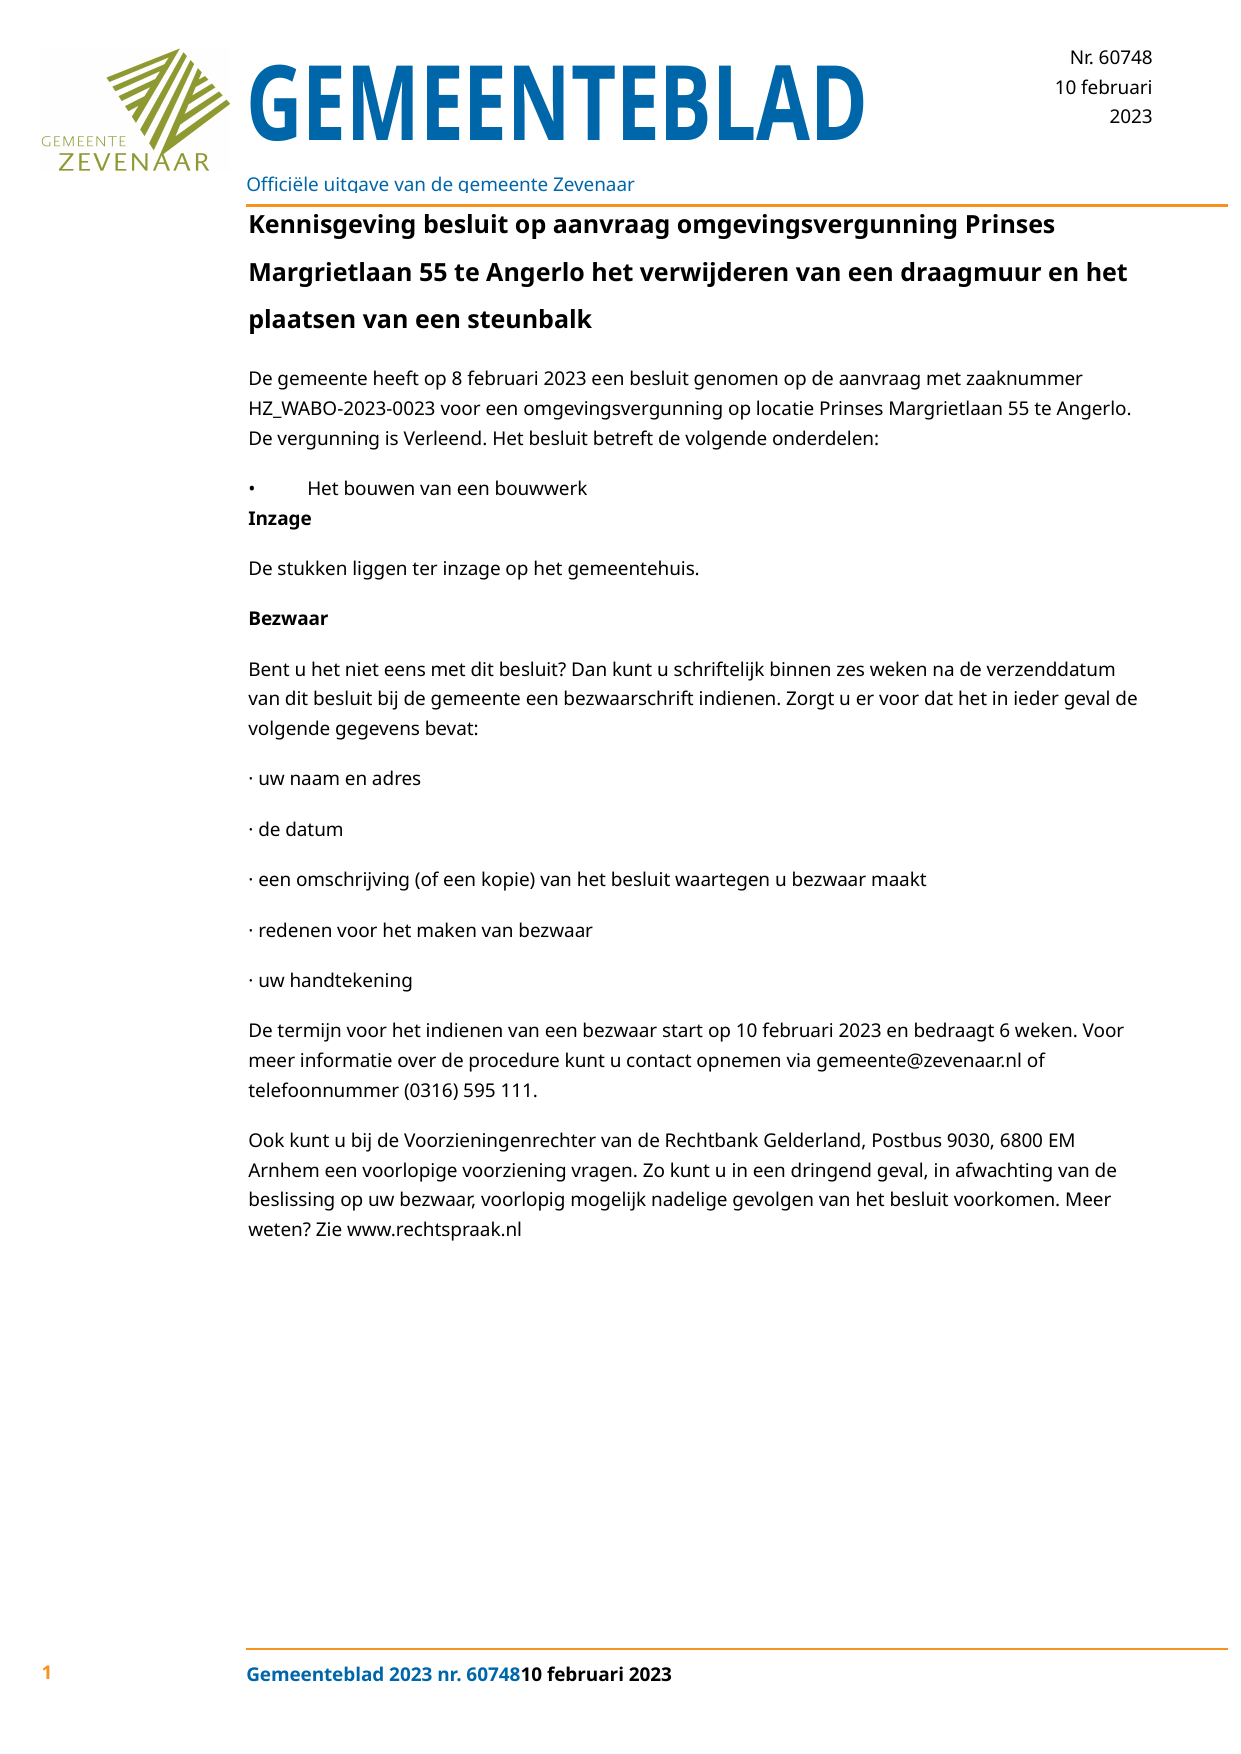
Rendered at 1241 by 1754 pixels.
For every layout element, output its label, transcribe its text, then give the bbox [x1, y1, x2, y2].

picture [41, 47, 231, 172]
text De termijn voor het indienen van een bezwaar start op 10 februari 2023 en bedraagt 6 weken. Voor meer informatie over de procedure kunt u contact opnemen via gemeente@zevenaar.nl of telefoonnummer (0316) 595 111. [248, 1018, 1152, 1102]
text · uw handtekening [248, 967, 1152, 993]
text Inzage [248, 505, 1152, 530]
text Ook kunt u bij de Voorzieningenrechter van de Rechtbank Gelderland, Postbus 9030, 6800 EM Arnhem een voorlopige voorziening vragen. Zo kunt u in een dringend geval, in afwachting van de beslissing op uw bezwaar, voorlopig mogelijk nadelige gevolgen van het besluit voorkomen. Meer weten? Zie www.rechtspraak.nl [248, 1127, 1152, 1242]
list Het bouwen van een bouwwerk [248, 475, 1152, 501]
text Bezwaar [248, 606, 1152, 631]
text · een omschrijving (of een kopie) van het besluit waartegen u bezwaar maakt [248, 866, 1152, 892]
text Bent u het niet eens met dit besluit? Dan kunt u schriftelijk binnen zes weken na de verzenddatum van dit besluit bij de gemeente een bezwaarschrift indienen. Zorgt u er voor dat het in ieder geval de volgende gegevens bevat: [248, 656, 1152, 741]
text Kennisgeving besluit op aanvraag omgevingsvergunning Prinses Margrietlaan 55 te Angerlo het verwijderen van een draagmuur en het plaatsen van een steunbalk [248, 207, 1152, 336]
text De stukken liggen ter inzage op het gemeentehuis. [248, 555, 1152, 581]
text · redenen voor het maken van bezwaar [248, 917, 1152, 942]
text · de datum [248, 816, 1152, 842]
text · uw naam en adres [248, 766, 1152, 791]
text De gemeente heeft op 8 februari 2023 een besluit genomen op de aanvraag met zaaknummer HZ_WABO-2023-0023 voor een omgevingsvergunning op locatie Prinses Margrietlaan 55 te Angerlo. De vergunning is Verleend. Het besluit betreft de volgende onderdelen: [248, 366, 1152, 450]
